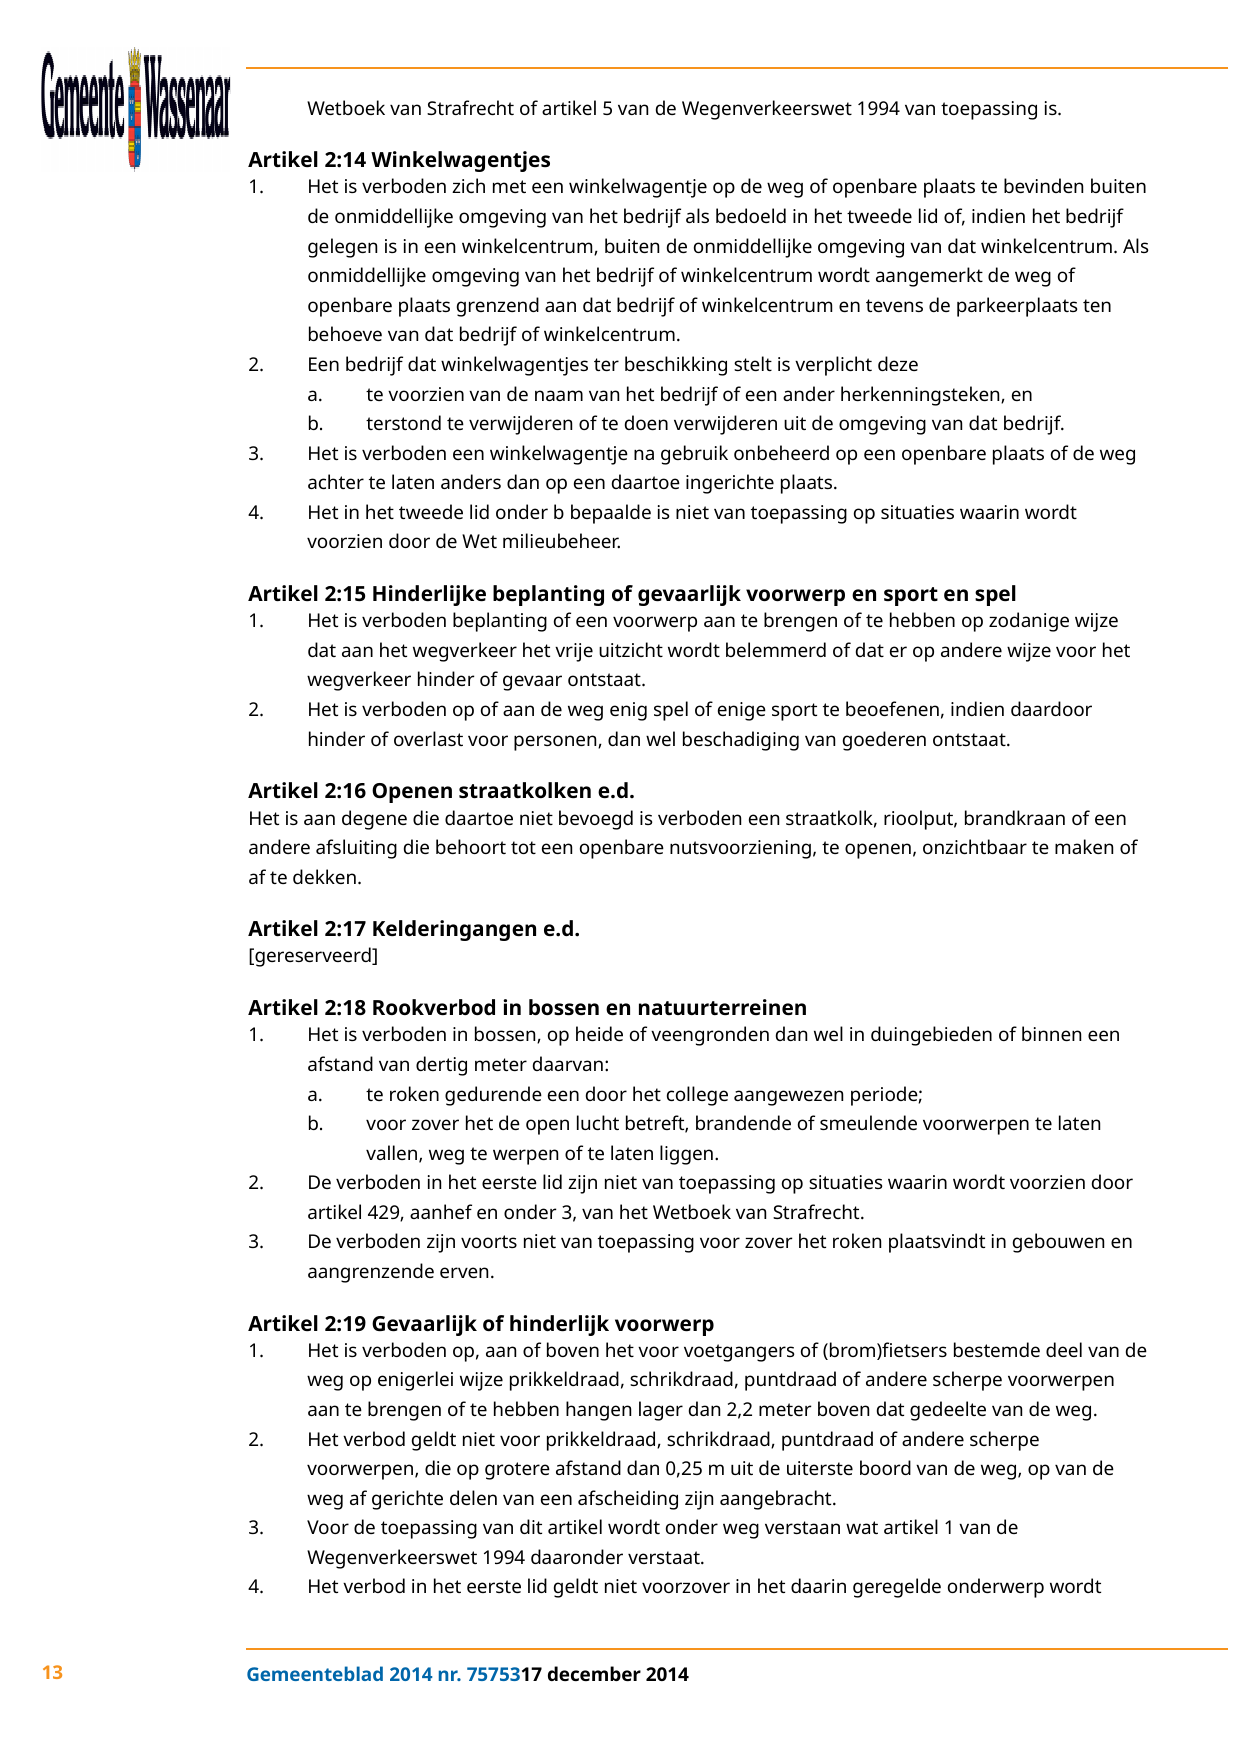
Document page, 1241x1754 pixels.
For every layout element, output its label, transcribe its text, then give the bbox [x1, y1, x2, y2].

list De verboden zijn voorts niet van toepassing voor zover het roken plaatsvindt in gebouwen en aangrenzende erven. [248, 1229, 1152, 1284]
text Artikel 2:19 Gevaarlijk of hinderlijk voorwerp [248, 1309, 1152, 1337]
picture [41, 47, 231, 172]
text Het is aan degene die daartoe niet bevoegd is verboden een straatkolk, rioolput, brandkraan of een andere afsluiting die behoort tot een openbare nutsvoorziening, te openen, onzichtbaar te maken of af te dekken. [248, 805, 1152, 889]
text Artikel 2:18 Rookverbod in bossen en natuurterreinen [248, 993, 1152, 1022]
text Artikel 2:14 Winkelwagentjes [248, 145, 1152, 174]
list Voor de toepassing van dit artikel wordt onder weg verstaan wat artikel 1 van de Wegenverkeerswet 1994 daaronder verstaat. [248, 1514, 1152, 1570]
text [gereserveerd] [248, 943, 1152, 968]
list Het is verboden in bossen, op heide of veengronden dan wel in duingebieden of binnen een afstand van dertig meter daarvan: [248, 1022, 1152, 1077]
list Het is verboden op, aan of boven het voor voetgangers of (brom)fietsers bestemde deel van de weg op enigerlei wijze prikkeldraad, schrikdraad, puntdraad of andere scherpe voorwerpen aan te brengen of te hebben hangen lager dan 2,2 meter boven dat gedeelte van de weg. [248, 1337, 1152, 1422]
list Wetboek van Strafrecht of artikel 5 van de Wegenverkeerswet 1994 van toepassing is. [248, 95, 1152, 121]
list Het verbod in het eerste lid geldt niet voorzover in het daarin geregelde onderwerp wordt [248, 1574, 1152, 1599]
list Het in het tweede lid onder b bepaalde is niet van toepassing op situaties waarin wordt voorzien door de Wet milieubeheer. [248, 499, 1152, 554]
list te voorzien van de naam van het bedrijf of een ander herkenningsteken, en [307, 381, 1152, 406]
list Het is verboden beplanting of een voorwerp aan te brengen of te hebben op zodanige wijze dat aan het wegverkeer het vrije uitzicht wordt belemmerd of dat er op andere wijze voor het wegverkeer hinder of gevaar ontstaat. [248, 607, 1152, 692]
list Het is verboden een winkelwagentje na gebruik onbeheerd op een openbare plaats of de weg achter te laten anders dan op een daartoe ingerichte plaats. [248, 440, 1152, 495]
list Het is verboden zich met een winkelwagentje op de weg of openbare plaats te bevinden buiten de onmiddellijke omgeving van het bedrijf als bedoeld in het tweede lid of, indien het bedrijf gelegen is in een winkelcentrum, buiten de onmiddellijke omgeving van dat winkelcentrum. Als onmiddellijke omgeving van het bedrijf of winkelcentrum wordt aangemerkt de weg of openbare plaats grenzend aan dat bedrijf of winkelcentrum en tevens de parkeerplaats ten behoeve van dat bedrijf of winkelcentrum. [248, 174, 1152, 347]
list voor zover het de open lucht betreft, brandende of smeulende voorwerpen te laten vallen, weg te werpen of te laten liggen. [307, 1110, 1152, 1166]
list Een bedrijf dat winkelwagentjes ter beschikking stelt is verplicht deze [248, 351, 1152, 377]
text Artikel 2:16 Openen straatkolken e.d. [248, 776, 1152, 805]
list te roken gedurende een door het college aangewezen periode; [307, 1081, 1152, 1106]
list De verboden in het eerste lid zijn niet van toepassing op situaties waarin wordt voorzien door artikel 429, aanhef en onder 3, van het Wetboek van Strafrecht. [248, 1169, 1152, 1225]
text Artikel 2:15 Hinderlijke beplanting of gevaarlijk voorwerp en sport en spel [248, 579, 1152, 607]
list Het verbod geldt niet voor prikkeldraad, schrikdraad, puntdraad of andere scherpe voorwerpen, die op grotere afstand dan 0,25 m uit de uiterste boord van de weg, op van de weg af gerichte delen van een afscheiding zijn aangebracht. [248, 1426, 1152, 1511]
list terstond te verwijderen of te doen verwijderen uit de omgeving van dat bedrijf. [307, 410, 1152, 436]
text Artikel 2:17 Kelderingangen e.d. [248, 914, 1152, 943]
list Het is verboden op of aan de weg enig spel of enige sport te beoefenen, indien daardoor hinder of overlast voor personen, dan wel beschadiging van goederen ontstaat. [248, 696, 1152, 752]
